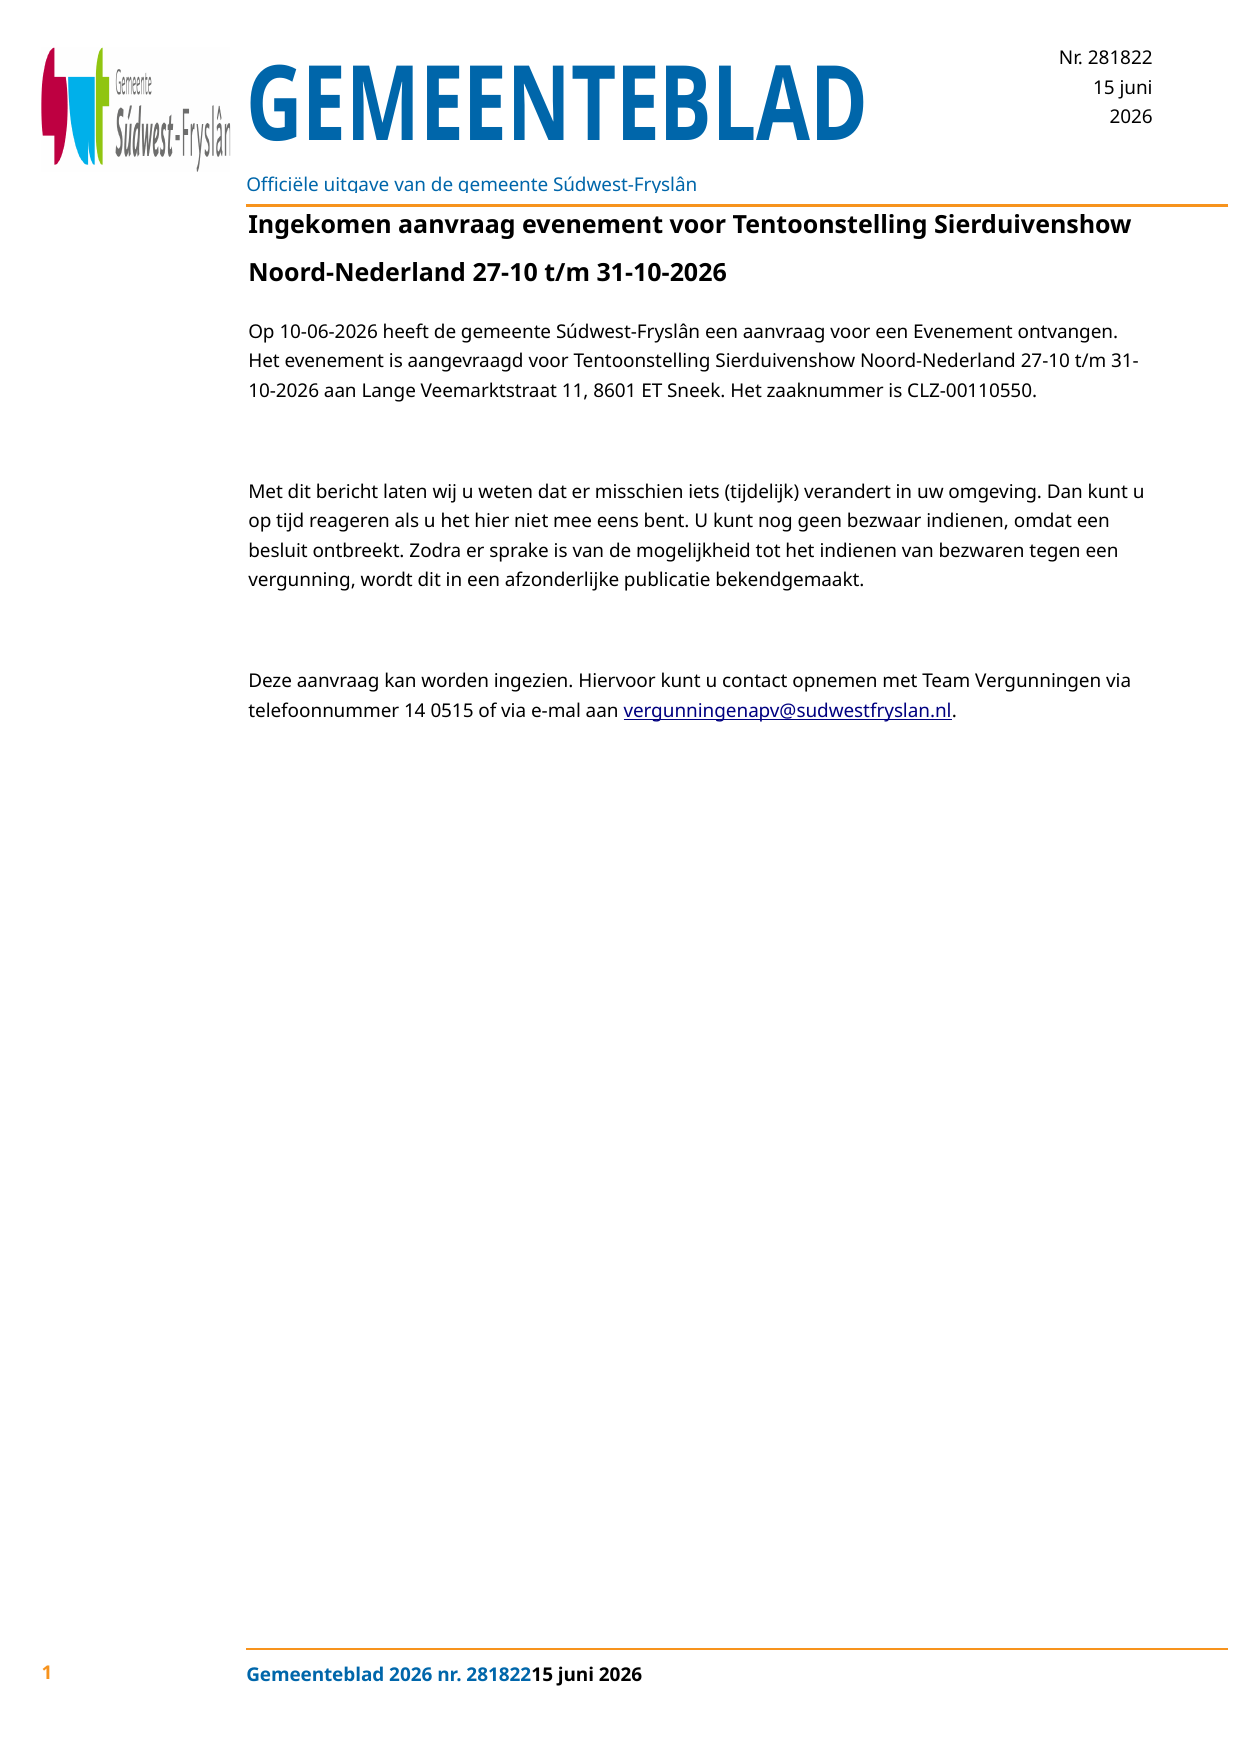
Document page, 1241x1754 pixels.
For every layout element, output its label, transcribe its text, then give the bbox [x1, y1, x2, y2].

picture [41, 47, 231, 172]
text Op 10-06-2026 heeft de gemeente Súdwest-Fryslân een aanvraag voor een Evenement ontvangen. Het evenement is aangevraagd voor Tentoonstelling Sierduivenshow Noord-Nederland 27-10 t/m 31-10-2026 aan Lange Veemarktstraat 11, 8601 ET Sneek. Het zaaknummer is CLZ-00110550. [248, 318, 1152, 403]
text Deze aanvraag kan worden ingezien. Hiervoor kunt u contact opnemen met Team Vergunningen via telefoonnummer 14 0515 of via e-mal aan vergunningenapv@sudwestfryslan.nl. [248, 667, 1152, 723]
text Met dit bericht laten wij u weten dat er misschien iets (tijdelijk) verandert in uw omgeving. Dan kunt u op tijd reageren als u het hier niet mee eens bent. U kunt nog geen bezwaar indienen, omdat een besluit ontbreekt. Zodra er sprake is van de mogelijkheid tot het indienen van bezwaren tegen een vergunning, wordt dit in een afzonderlijke publicatie bekendgemaakt. [248, 478, 1152, 592]
text Ingekomen aanvraag evenement voor Tentoonstelling Sierduivenshow Noord-Nederland 27-10 t/m 31-10-2026 [248, 207, 1152, 288]
